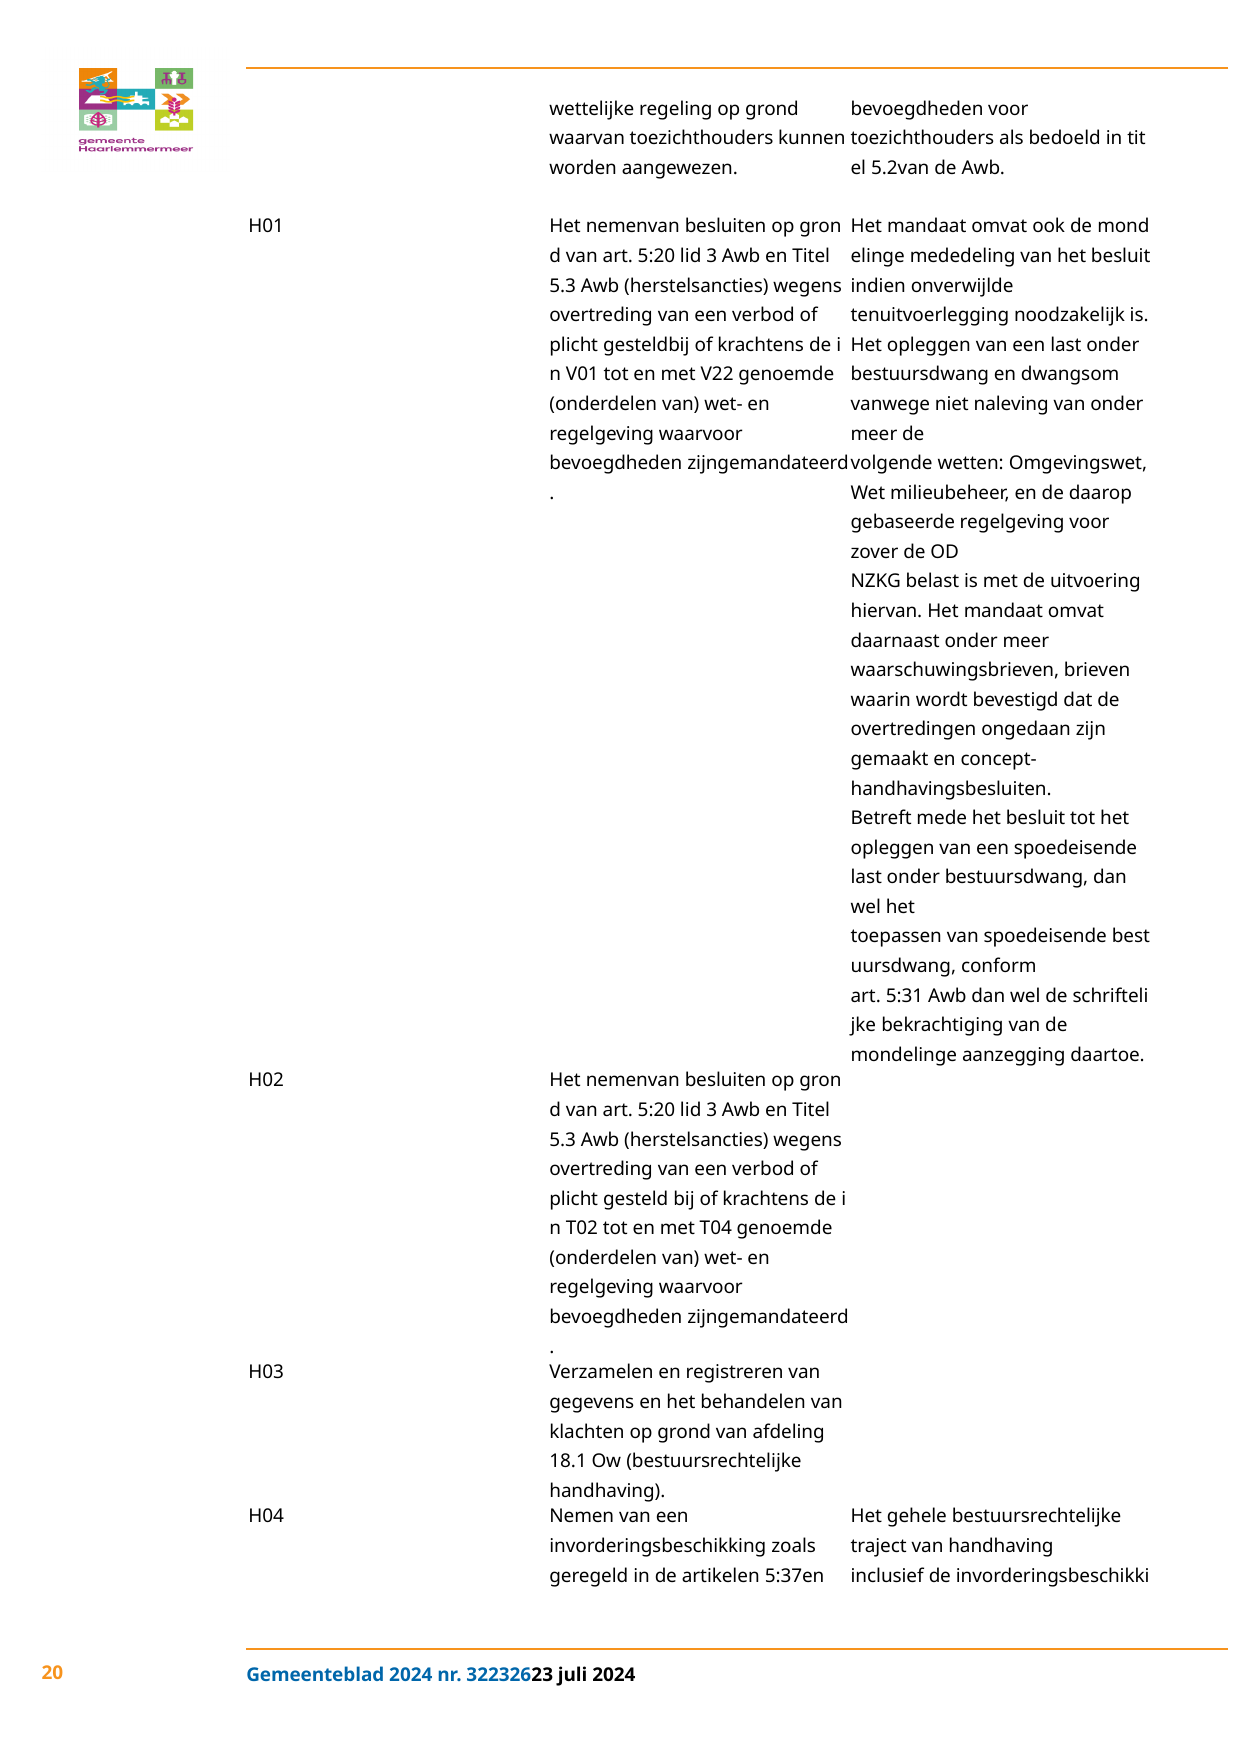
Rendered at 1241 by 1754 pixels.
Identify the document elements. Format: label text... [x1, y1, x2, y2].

table_cell H02 [248, 1067, 549, 1359]
table_cell [850, 1359, 1152, 1503]
table_header wettelijke regeling op grond waarvan toezichthouders kunnen worden aangewezen. [549, 95, 850, 180]
picture [41, 47, 231, 172]
table_cell H03 [248, 1359, 549, 1503]
table_cell H04 [248, 1503, 549, 1588]
table_header Het nemenvan besluiten op grond van art. 5:20 lid 3 Awb en Titel 5.3 Awb (herstelsancties) wegens overtreding van een verbod of plicht gesteldbij of krachtens de in V01 tot en met V22 genoemde (onderdelen van) wet- en regelgeving waarvoor bevoegdheden zijngemandateerd. [549, 213, 850, 1067]
table_header [248, 95, 549, 180]
table_header Het mandaat omvat ook de mondelinge mededeling van het besluit indien onverwijlde tenuitvoerlegging noodzakelijk is. Het opleggen van een last onder bestuursdwang en dwangsom vanwege niet naleving van onder meer de volgende wetten: Omgevingswet, Wet milieubeheer, en de daarop gebaseerde regelgeving voor zover de OD NZKG belast is met de uitvoering hiervan. Het mandaat omvat daarnaast onder meer waarschuwingsbrieven, brieven waarin wordt bevestigd dat de overtredingen ongedaan zijn gemaakt en concept- handhavingsbesluiten. Betreft mede het besluit tot het opleggen van een spoedeisende last onder bestuursdwang, dan wel het toepassen van spoedeisende bestuursdwang, conform art. 5:31 Awb dan wel de schriftelijke bekrachtiging van de mondelinge aanzegging daartoe. [850, 213, 1152, 1067]
table_header bevoegdheden voor toezichthouders als bedoeld in titel 5.2van de Awb. [850, 95, 1152, 180]
table_cell Nemen van een invorderingsbeschikking zoals geregeld in de artikelen 5:37en [549, 1503, 850, 1588]
table_cell Het nemenvan besluiten op grond van art. 5:20 lid 3 Awb en Titel 5.3 Awb (herstelsancties) wegens overtreding van een verbod of plicht gesteld bij of krachtens de in T02 tot en met T04 genoemde (onderdelen van) wet- en regelgeving waarvoor bevoegdheden zijngemandateerd. [549, 1067, 850, 1359]
table_cell Verzamelen en registreren van gegevens en het behandelen van klachten op grond van afdeling 18.1 Ow (bestuursrechtelijke handhaving). [549, 1359, 850, 1503]
table_header H01 [248, 213, 549, 1067]
table_cell Het gehele bestuursrechtelijke traject van handhaving inclusief de invorderingsbeschikki [850, 1503, 1152, 1588]
table_cell [850, 1067, 1152, 1359]
